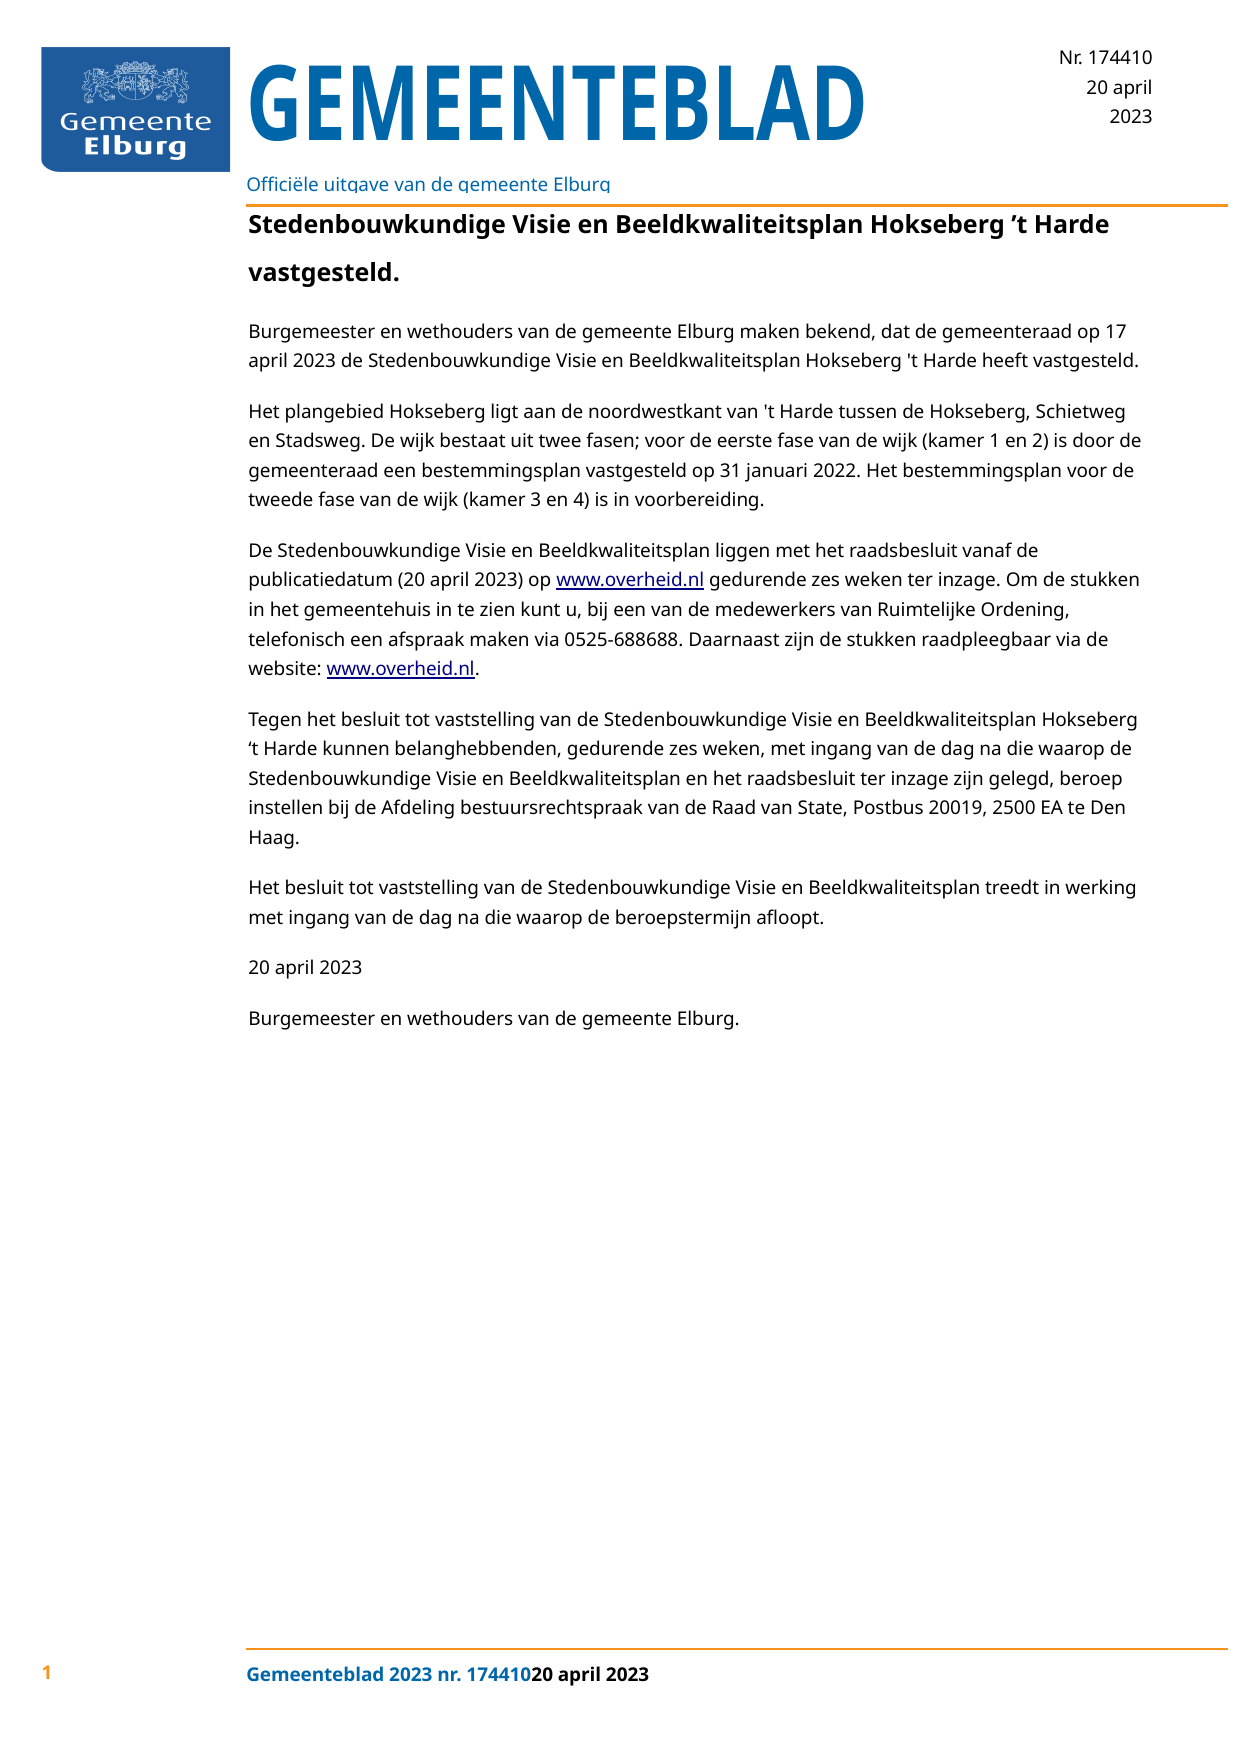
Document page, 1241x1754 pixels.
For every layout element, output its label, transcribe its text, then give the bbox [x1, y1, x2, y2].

text Tegen het besluit tot vaststelling van de Stedenbouwkundige Visie en Beeldkwaliteitsplan Hokseberg ‘t Harde kunnen belanghebbenden, gedurende zes weken, met ingang van de dag na die waarop de Stedenbouwkundige Visie en Beeldkwaliteitsplan en het raadsbesluit ter inzage zijn gelegd, beroep instellen bij de Afdeling bestuursrechtspraak van de Raad van State, Postbus 20019, 2500 EA te Den Haag. [248, 706, 1152, 850]
text 20 april 2023 [248, 954, 1152, 980]
text Burgemeester en wethouders van de gemeente Elburg. [248, 1005, 1152, 1031]
text Het plangebied Hokseberg ligt aan de noordwestkant van 't Harde tussen de Hokseberg, Schietweg en Stadsweg. De wijk bestaat uit twee fasen; voor de eerste fase van de wijk (kamer 1 en 2) is door de gemeenteraad een bestemmingsplan vastgesteld op 31 januari 2022. Het bestemmingsplan voor de tweede fase van de wijk (kamer 3 en 4) is in voorbereiding. [248, 398, 1152, 512]
text De Stedenbouwkundige Visie en Beeldkwaliteitsplan liggen met het raadsbesluit vanaf de publicatiedatum (20 april 2023) op www.overheid.nl gedurende zes weken ter inzage. Om de stukken in het gemeentehuis in te zien kunt u, bij een van de medewerkers van Ruimtelijke Ordening, telefonisch een afspraak maken via 0525-688688. Daarnaast zijn de stukken raadpleegbaar via de website: www.overheid.nl. [248, 537, 1152, 681]
text Het besluit tot vaststelling van de Stedenbouwkundige Visie en Beeldkwaliteitsplan treedt in werking met ingang van de dag na die waarop de beroepstermijn afloopt. [248, 874, 1152, 930]
picture [41, 47, 231, 172]
text Burgemeester en wethouders van de gemeente Elburg maken bekend, dat de gemeenteraad op 17 april 2023 de Stedenbouwkundige Visie en Beeldkwaliteitsplan Hokseberg 't Harde heeft vastgesteld. [248, 318, 1152, 373]
text Stedenbouwkundige Visie en Beeldkwaliteitsplan Hokseberg ’t Harde vastgesteld. [248, 207, 1152, 288]
